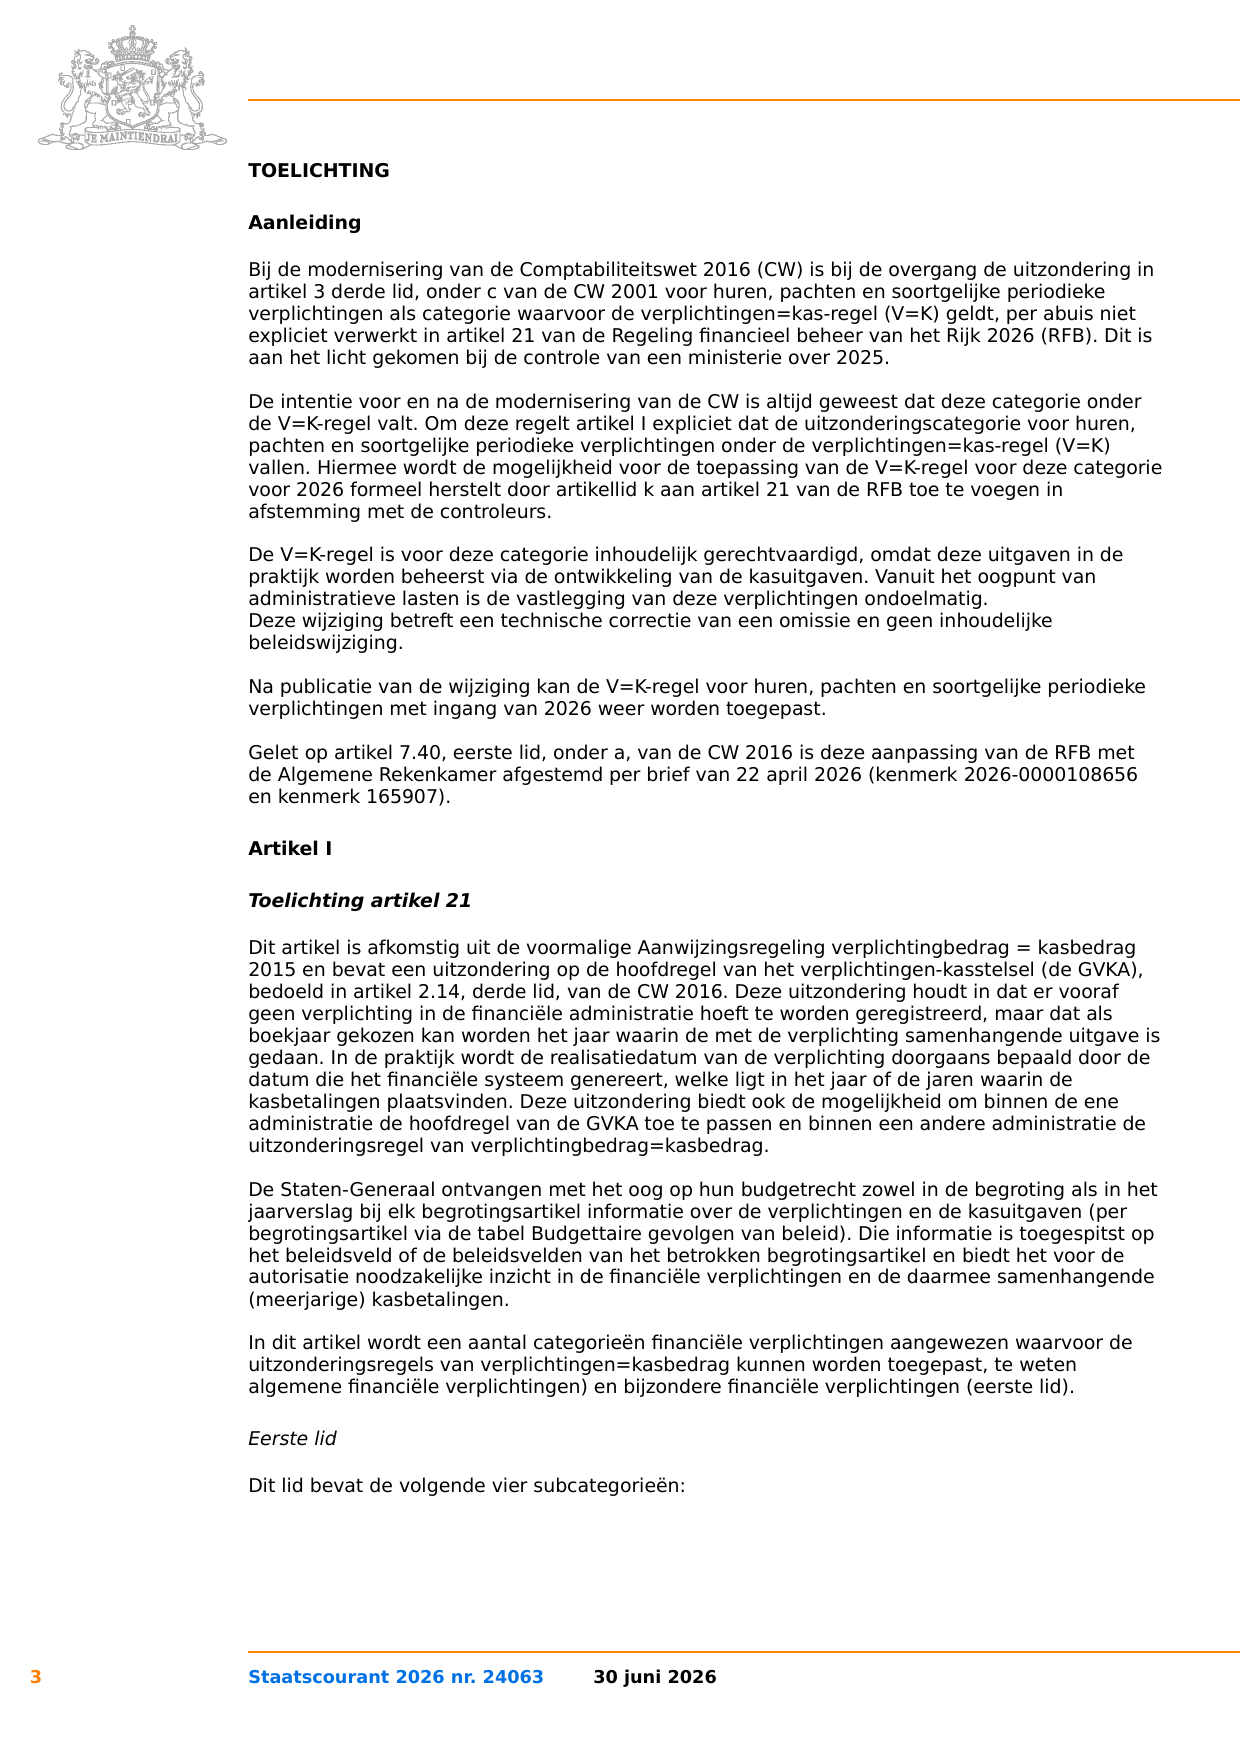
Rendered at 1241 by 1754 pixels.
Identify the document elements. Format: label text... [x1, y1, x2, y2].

text Gelet op artikel 7.40, eerste lid, onder a, van de CW 2016 is deze aanpassing van de RFB met de Algemene Rekenkamer afgestemd per brief van 22 april 2026 (kenmerk 2026-0000108656 en kenmerk 165907). [248, 742, 1163, 808]
text De V=K-regel is voor deze categorie inhoudelijk gerechtvaardigd, omdat deze uitgaven in de praktijk worden beheerst via de ontwikkeling van de kasuitgaven. Vanuit het oogpunt van administratieve lasten is de vastlegging van deze verplichtingen ondoelmatig. [248, 544, 1163, 610]
text In dit artikel wordt een aantal categorieën financiële verplichtingen aangewezen waarvoor de uitzonderingsregels van verplichtingen=kasbedrag kunnen worden toegepast, te weten algemene financiële verplichtingen) en bijzondere financiële verplichtingen (eerste lid). [248, 1332, 1163, 1398]
subtitle Artikel I [248, 838, 1163, 860]
text Dit artikel is afkomstig uit de voormalige Aanwijzingsregeling verplichtingbedrag = kasbedrag 2015 en bevat een uitzondering op de hoofdregel van het verplichtingen-kasstelsel (de GVKA), bedoeld in artikel 2.14, derde lid, van de CW 2016. Deze uitzondering houdt in dat er vooraf geen verplichting in de financiële administratie hoeft te worden geregistreerd, maar dat als boekjaar gekozen kan worden het jaar waarin de met de verplichting samenhangende uitgave is gedaan. In de praktijk wordt de realisatiedatum van de verplichting doorgaans bepaald door de datum die het financiële systeem genereert, welke ligt in het jaar of de jaren waarin de kasbetalingen plaatsvinden. Deze uitzondering biedt ook de mogelijkheid om binnen de ene administratie de hoofdregel van de GVKA toe te passen en binnen een andere administratie de uitzonderingsregel van verplichtingbedrag=kasbedrag. [248, 937, 1163, 1157]
subtitle Toelichting artikel 21 [248, 890, 1163, 912]
text Na publicatie van de wijziging kan de V=K-regel voor huren, pachten en soortgelijke periodieke verplichtingen met ingang van 2026 weer worden toegepast. [248, 676, 1163, 720]
text Bij de modernisering van de Comptabiliteitswet 2016 (CW) is bij de overgang de uitzondering in artikel 3 derde lid, onder c van de CW 2001 voor huren, pachten en soortgelijke periodieke verplichtingen als categorie waarvoor de verplichtingen=kas-regel (V=K) geldt, per abuis niet expliciet verwerkt in artikel 21 van de Regeling financieel beheer van het Rijk 2026 (RFB). Dit is aan het licht gekomen bij de controle van een ministerie over 2025. [248, 259, 1163, 369]
text Deze wijziging betreft een technische correctie van een omissie en geen inhoudelijke beleidswijziging. [248, 610, 1163, 654]
subtitle Eerste lid [248, 1428, 1163, 1450]
picture [38, 25, 227, 150]
subtitle TOELICHTING [248, 160, 1163, 182]
subtitle Aanleiding [248, 212, 1163, 234]
text De intentie voor en na de modernisering van de CW is altijd geweest dat deze categorie onder de V=K-regel valt. Om deze regelt artikel I expliciet dat de uitzonderingscategorie voor huren, pachten en soortgelijke periodieke verplichtingen onder de verplichtingen=kas-regel (V=K) vallen. Hiermee wordt de mogelijkheid voor de toepassing van de V=K-regel voor deze categorie voor 2026 formeel herstelt door artikellid k aan artikel 21 van de RFB toe te voegen in afstemming met de controleurs. [248, 391, 1163, 522]
text Dit lid bevat de volgende vier subcategorieën: [248, 1475, 1163, 1497]
text De Staten-Generaal ontvangen met het oog op hun budgetrecht zowel in de begroting als in het jaarverslag bij elk begrotingsartikel informatie over de verplichtingen en de kasuitgaven (per begrotingsartikel via de tabel Budgettaire gevolgen van beleid). Die informatie is toegespitst op het beleidsveld of de beleidsvelden van het betrokken begrotingsartikel en biedt het voor de autorisatie noodzakelijke inzicht in de financiële verplichtingen en de daarmee samenhangende (meerjarige) kasbetalingen. [248, 1178, 1163, 1310]
